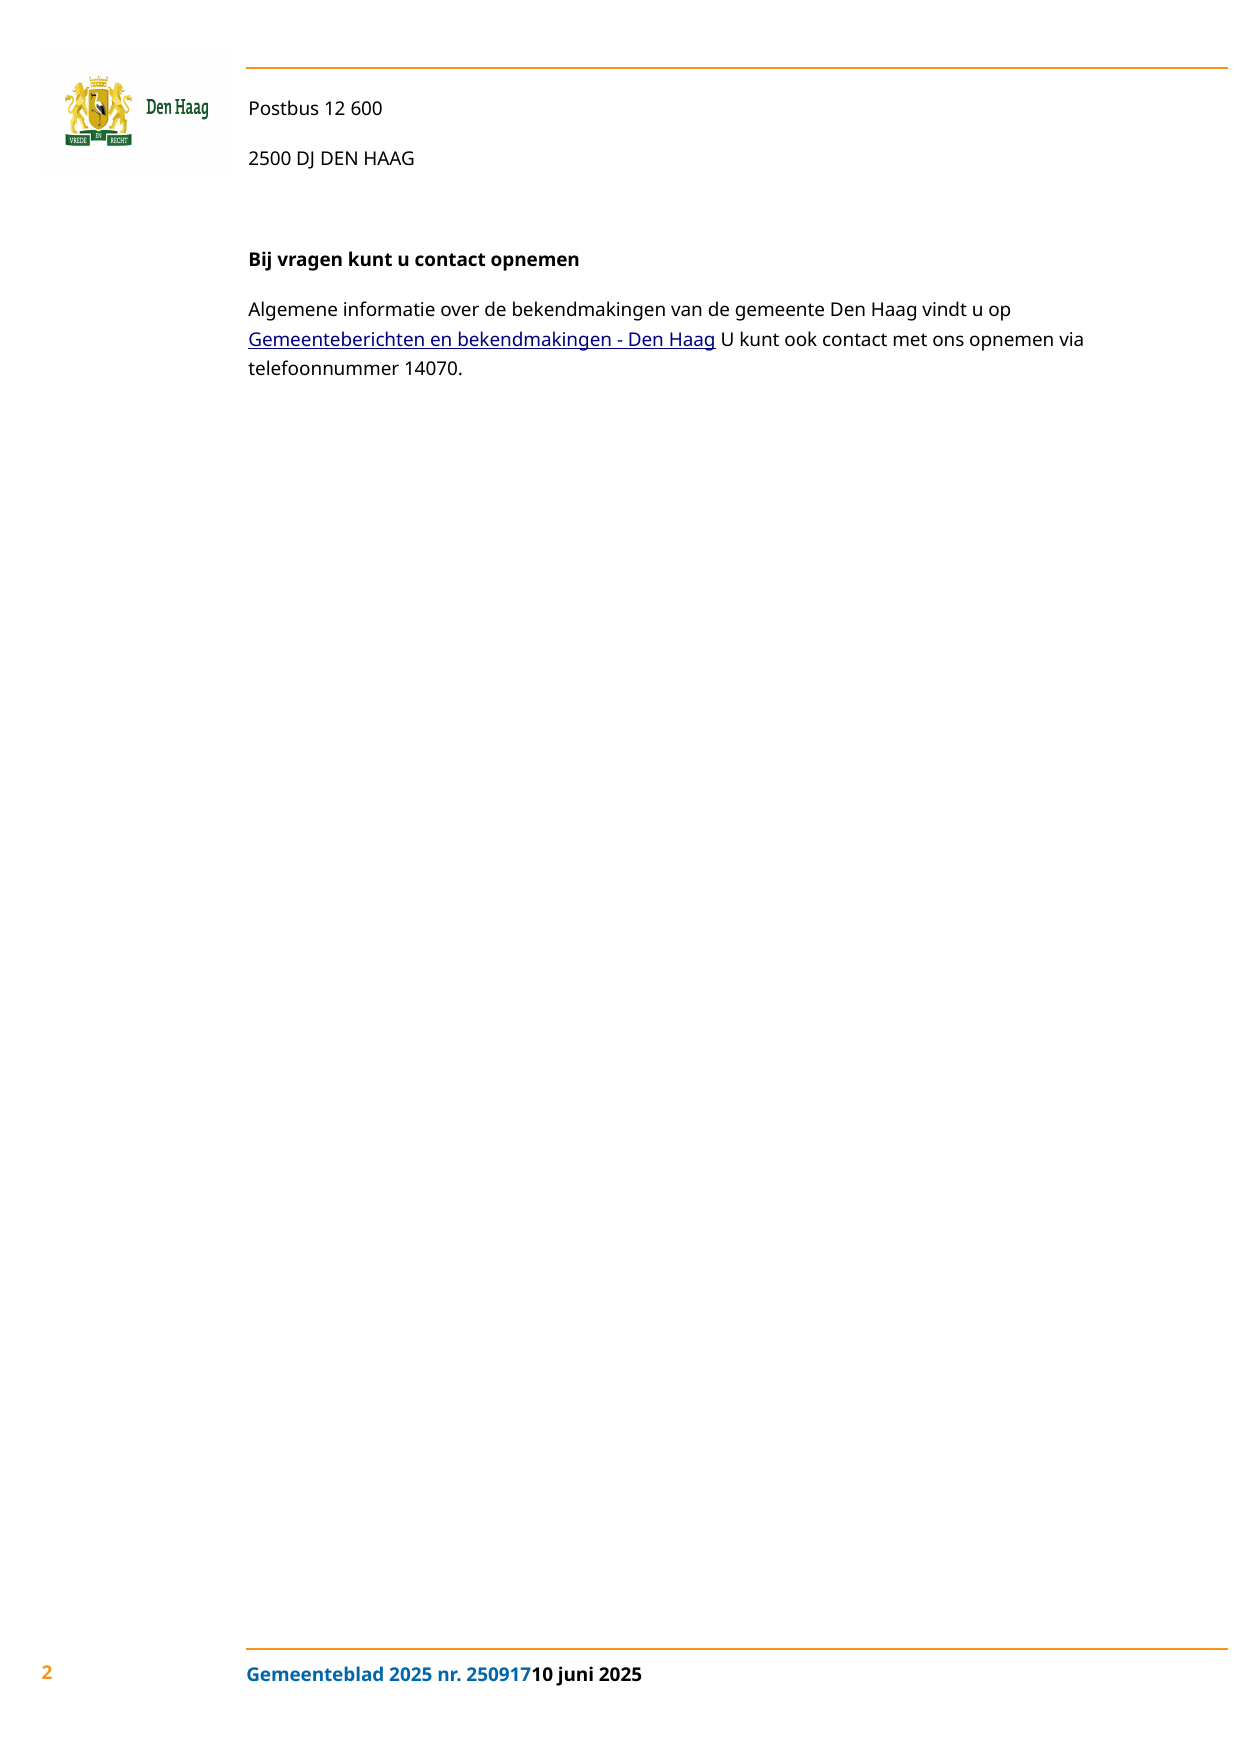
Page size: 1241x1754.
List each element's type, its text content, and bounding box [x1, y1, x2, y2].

text Bij vragen kunt u contact opnemen [248, 246, 1152, 272]
text 2500 DJ DEN HAAG [248, 145, 1152, 171]
text Algemene informatie over de bekendmakingen van de gemeente Den Haag vindt u op Gemeenteberichten en bekendmakingen - Den Haag U kunt ook contact met ons opnemen via telefoonnummer 14070. [248, 296, 1152, 381]
picture [41, 47, 231, 172]
text Postbus 12 600 [248, 95, 1152, 121]
